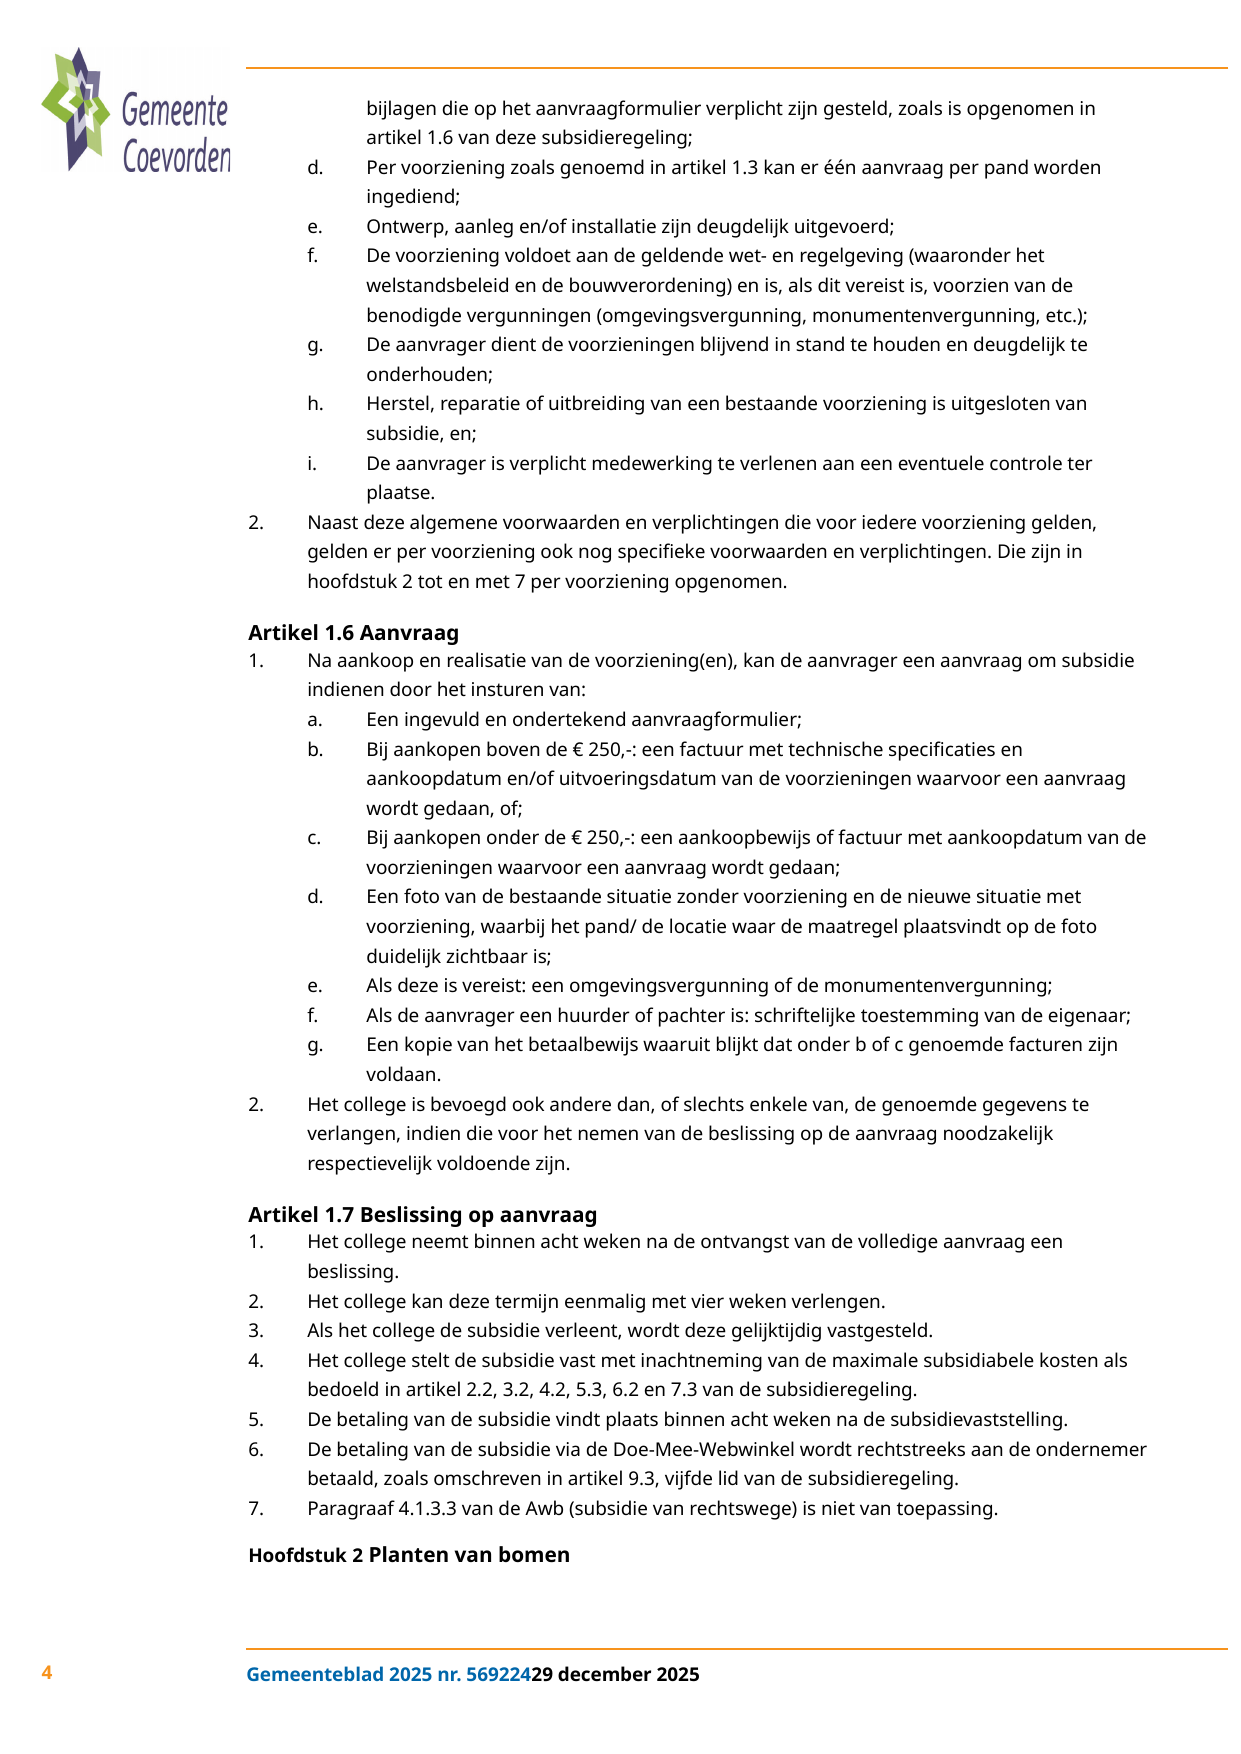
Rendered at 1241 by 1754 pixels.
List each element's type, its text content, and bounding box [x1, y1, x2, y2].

text Hoofdstuk 2 Planten van bomen [248, 1541, 1152, 1569]
list Het college neemt binnen acht weken na de ontvangst van de volledige aanvraag een beslissing. [248, 1229, 1152, 1284]
list Per voorziening zoals genoemd in artikel 1.3 kan er één aanvraag per pand worden ingediend; [307, 154, 1152, 209]
list Als deze is vereist: een omgevingsvergunning of de monumentenvergunning; [307, 972, 1152, 998]
list De aanvrager is verplicht medewerking te verlenen aan een eventuele controle ter plaatse. [307, 450, 1152, 505]
text Artikel 1.6 Aanvraag [248, 618, 1152, 647]
list Paragraaf 4.1.3.3 van de Awb (subsidie van rechtswege) is niet van toepassing. [248, 1495, 1152, 1521]
list Ontwerp, aanleg en/of installatie zijn deugdelijk uitgevoerd; [307, 213, 1152, 239]
list Een foto van de bestaande situatie zonder voorziening en de nieuwe situatie met voorziening, waarbij het pand/ de locatie waar de maatregel plaatsvindt op de foto duidelijk zichtbaar is; [307, 884, 1152, 968]
list Het college kan deze termijn eenmalig met vier weken verlengen. [248, 1288, 1152, 1314]
list Het college is bevoegd ook andere dan, of slechts enkele van, de genoemde gegevens te verlangen, indien die voor het nemen van de beslissing op de aanvraag noodzakelijk respectievelijk voldoende zijn. [248, 1091, 1152, 1176]
list Het college stelt de subsidie vast met inachtneming van de maximale subsidiabele kosten als bedoeld in artikel 2.2, 3.2, 4.2, 5.3, 6.2 en 7.3 van de subsidieregeling. [248, 1347, 1152, 1402]
picture [41, 47, 231, 172]
list Bij aankopen boven de € 250,-: een factuur met technische specificaties en aankoopdatum en/of uitvoeringsdatum van de voorzieningen waarvoor een aanvraag wordt gedaan, of; [307, 736, 1152, 821]
list Als het college de subsidie verleent, wordt deze gelijktijdig vastgesteld. [248, 1317, 1152, 1343]
list De betaling van de subsidie via de Doe-Mee-Webwinkel wordt rechtstreeks aan de ondernemer betaald, zoals omschreven in artikel 9.3, vijfde lid van de subsidieregeling. [248, 1436, 1152, 1491]
list De voorziening voldoet aan de geldende wet- en regelgeving (waaronder het welstandsbeleid en de bouwverordening) en is, als dit vereist is, voorzien van de benodigde vergunningen (omgevingsvergunning, monumentenvergunning, etc.); [307, 243, 1152, 328]
list Herstel, reparatie of uitbreiding van een bestaande voorziening is uitgesloten van subsidie, en; [307, 391, 1152, 446]
list De betaling van de subsidie vindt plaats binnen acht weken na de subsidievaststelling. [248, 1406, 1152, 1432]
list Bij aankopen onder de € 250,-: een aankoopbewijs of factuur met aankoopdatum van de voorzieningen waarvoor een aanvraag wordt gedaan; [307, 824, 1152, 880]
list bijlagen die op het aanvraagformulier verplicht zijn gesteld, zoals is opgenomen in artikel 1.6 van deze subsidieregeling; [307, 95, 1152, 150]
text Artikel 1.7 Beslissing op aanvraag [248, 1200, 1152, 1229]
list De aanvrager dient de voorzieningen blijvend in stand te houden en deugdelijk te onderhouden; [307, 331, 1152, 387]
list Een ingevuld en ondertekend aanvraagformulier; [307, 706, 1152, 732]
list Als de aanvrager een huurder of pachter is: schriftelijke toestemming van de eigenaar; [307, 1002, 1152, 1028]
list Naast deze algemene voorwaarden en verplichtingen die voor iedere voorziening gelden, gelden er per voorziening ook nog specifieke voorwaarden en verplichtingen. Die zijn in hoofdstuk 2 tot en met 7 per voorziening opgenomen. [248, 509, 1152, 594]
list Na aankoop en realisatie van de voorziening(en), kan de aanvrager een aanvraag om subsidie indienen door het insturen van: [248, 647, 1152, 702]
list Een kopie van het betaalbewijs waaruit blijkt dat onder b of c genoemde facturen zijn voldaan. [307, 1032, 1152, 1087]
